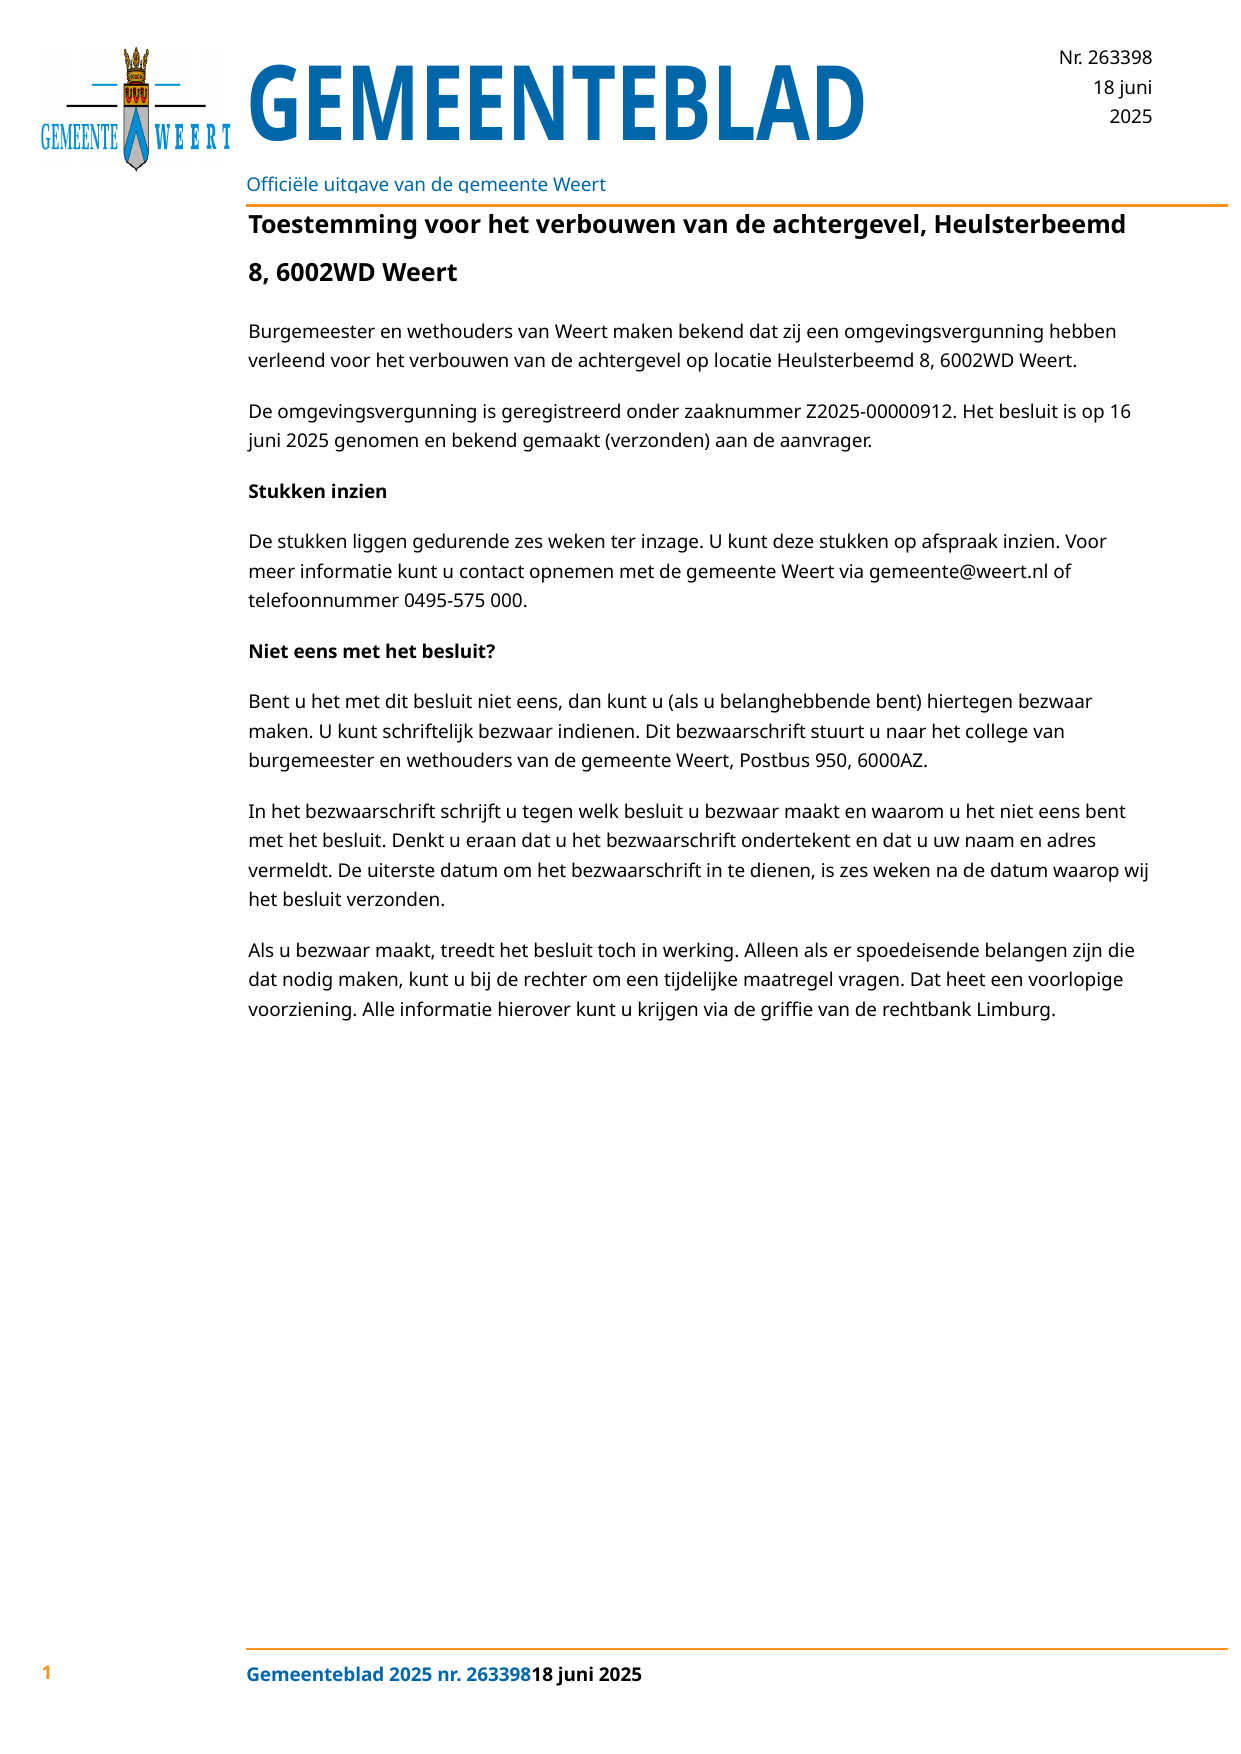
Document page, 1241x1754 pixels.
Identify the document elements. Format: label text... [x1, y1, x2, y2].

text Toestemming voor het verbouwen van de achtergevel, Heulsterbeemd 8, 6002WD Weert [248, 207, 1152, 288]
text De omgevingsvergunning is geregistreerd onder zaaknummer Z2025-00000912. Het besluit is op 16 juni 2025 genomen en bekend gemaakt (verzonden) aan de aanvrager. [248, 398, 1152, 453]
text Stukken inzien [248, 478, 1152, 504]
text Als u bezwaar maakt, treedt het besluit toch in werking. Alleen als er spoedeisende belangen zijn die dat nodig maken, kunt u bij de rechter om een tijdelijke maatregel vragen. Dat heet een voorlopige voorziening. Alle informatie hierover kunt u krijgen via de griffie van de rechtbank Limburg. [248, 937, 1152, 1022]
text In het bezwaarschrift schrijft u tegen welk besluit u bezwaar maakt en waarom u het niet eens bent met het besluit. Denkt u eraan dat u het bezwaarschrift ondertekent en dat u uw naam en adres vermeldt. De uiterste datum om het bezwaarschrift in te dienen, is zes weken na de datum waarop wij het besluit verzonden. [248, 798, 1152, 912]
text Bent u het met dit besluit niet eens, dan kunt u (als u belanghebbende bent) hiertegen bezwaar maken. U kunt schriftelijk bezwaar indienen. Dit bezwaarschrift stuurt u naar het college van burgemeester en wethouders van de gemeente Weert, Postbus 950, 6000AZ. [248, 688, 1152, 773]
text Niet eens met het besluit? [248, 638, 1152, 664]
picture [41, 47, 231, 172]
text Burgemeester en wethouders van Weert maken bekend dat zij een omgevingsvergunning hebben verleend voor het verbouwen van de achtergevel op locatie Heulsterbeemd 8, 6002WD Weert. [248, 318, 1152, 373]
text De stukken liggen gedurende zes weken ter inzage. U kunt deze stukken op afspraak inzien. Voor meer informatie kunt u contact opnemen met de gemeente Weert via gemeente@weert.nl of telefoonnummer 0495-575 000. [248, 528, 1152, 613]
